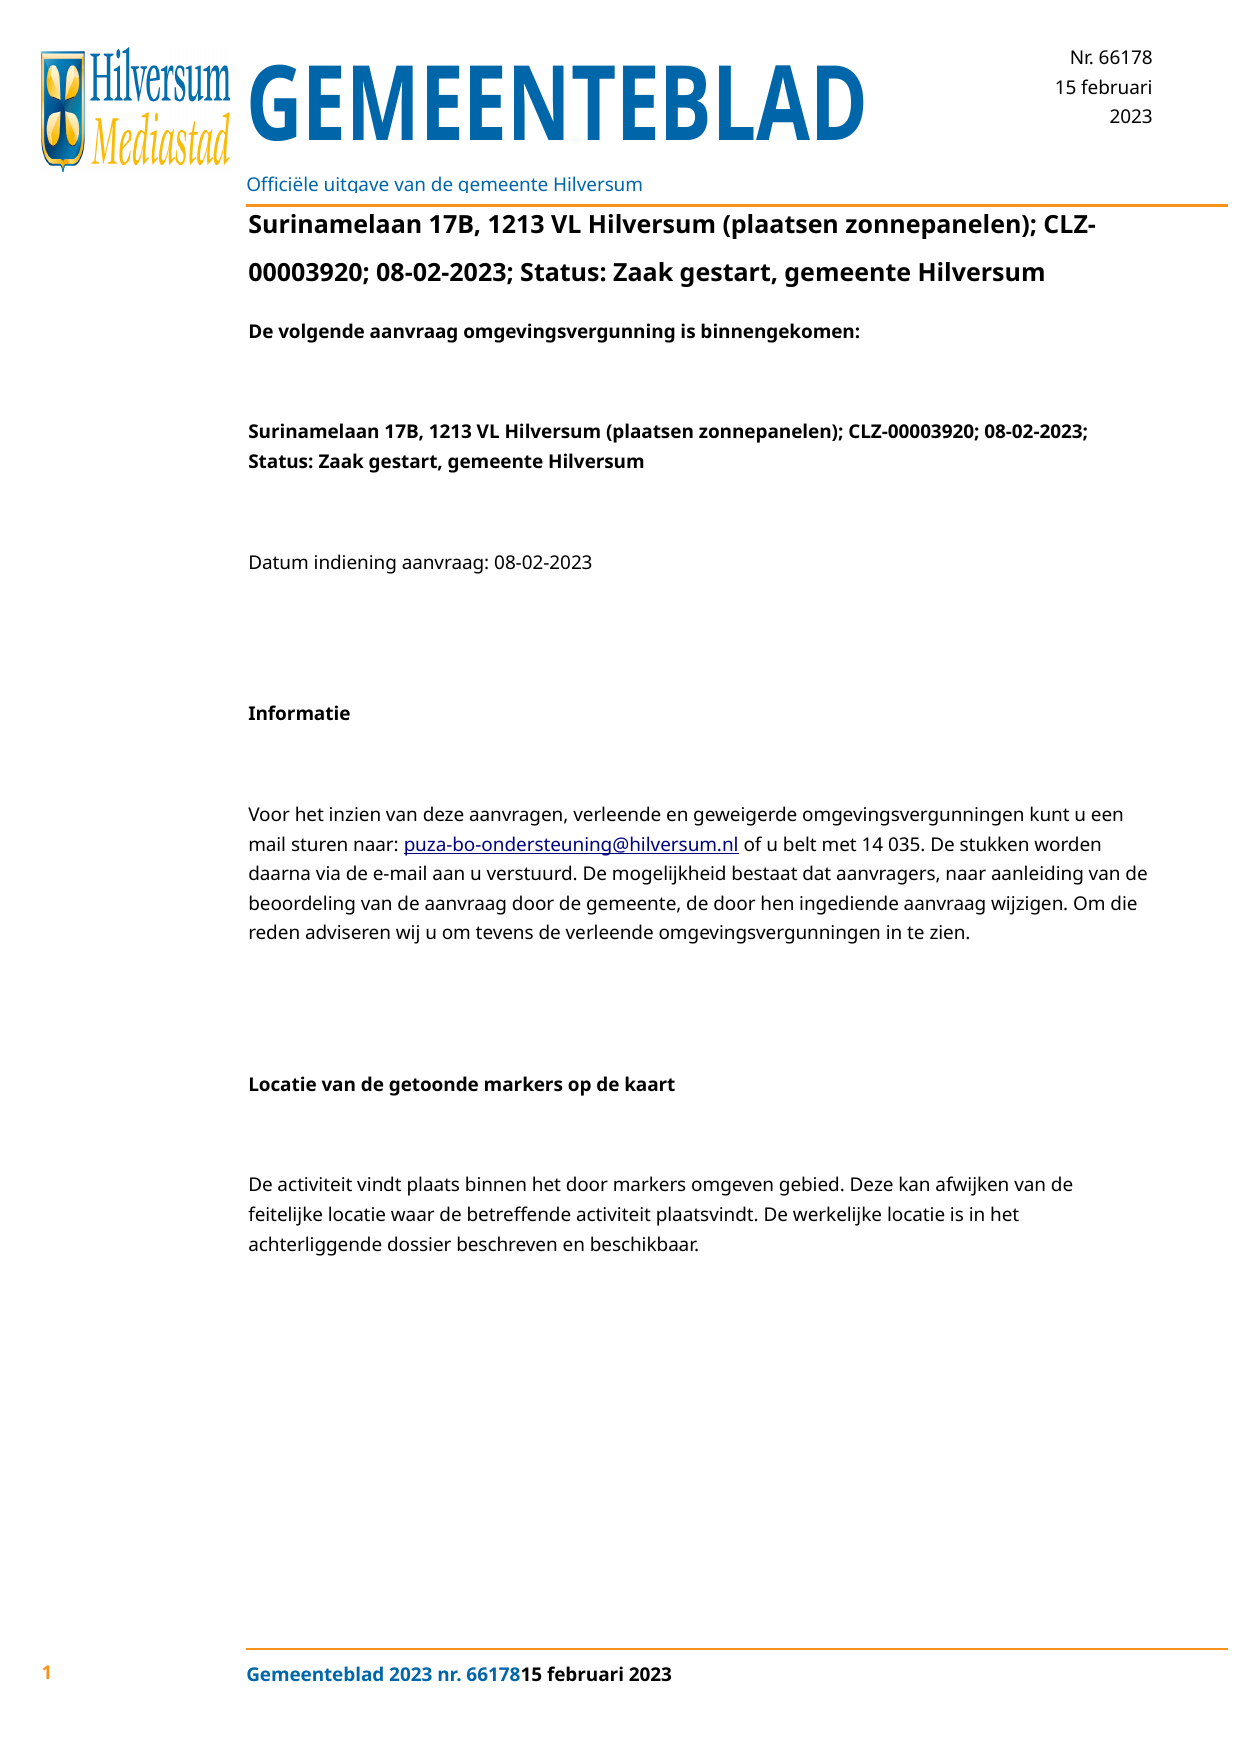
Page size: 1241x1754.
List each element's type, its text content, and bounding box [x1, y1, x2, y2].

text De activiteit vindt plaats binnen het door markers omgeven gebied. Deze kan afwijken van de feitelijke locatie waar de betreffende activiteit plaatsvindt. De werkelijke locatie is in het achterliggende dossier beschreven en beschikbaar. [248, 1172, 1152, 1257]
text Surinamelaan 17B, 1213 VL Hilversum (plaatsen zonnepanelen); CLZ-00003920; 08-02-2023; Status: Zaak gestart, gemeente Hilversum [248, 419, 1152, 474]
text Datum indiening aanvraag: 08-02-2023 [248, 549, 1152, 575]
picture [41, 47, 231, 172]
text Surinamelaan 17B, 1213 VL Hilversum (plaatsen zonnepanelen); CLZ-00003920; 08-02-2023; Status: Zaak gestart, gemeente Hilversum [248, 207, 1152, 288]
text De volgende aanvraag omgevingsvergunning is binnengekomen: [248, 318, 1152, 344]
text Informatie [248, 700, 1152, 726]
text Voor het inzien van deze aanvragen, verleende en geweigerde omgevingsvergunningen kunt u een mail sturen naar: puza-bo-ondersteuning@hilversum.nl of u belt met 14 035. De stukken worden daarna via de e-mail aan u verstuurd. De mogelijkheid bestaat dat aanvragers, naar aanleiding van de beoordeling van de aanvraag door de gemeente, de door hen ingediende aanvraag wijzigen. Om die reden adviseren wij u om tevens de verleende omgevingsvergunningen in te zien. [248, 801, 1152, 945]
text Locatie van de getoonde markers op de kaart [248, 1071, 1152, 1097]
